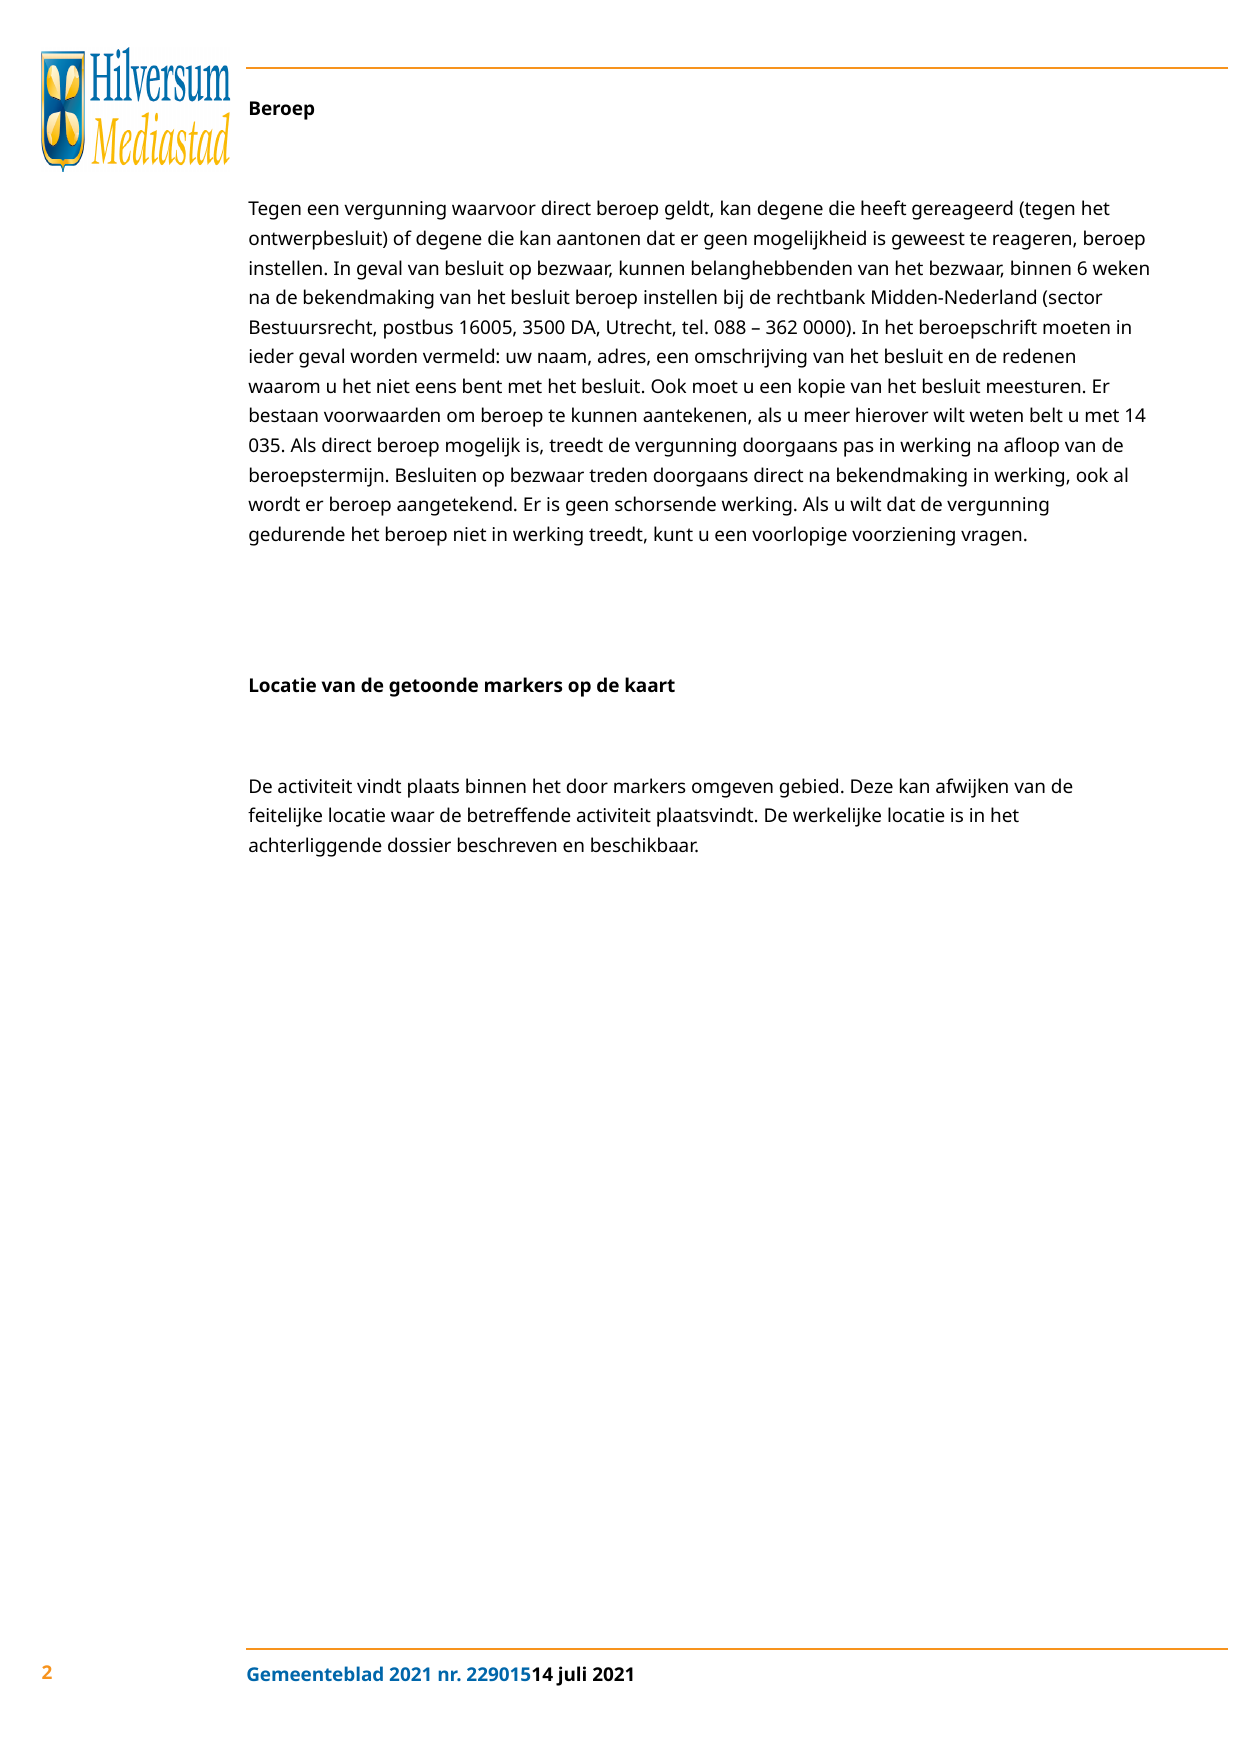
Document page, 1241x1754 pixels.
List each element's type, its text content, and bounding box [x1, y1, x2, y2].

text Tegen een vergunning waarvoor direct beroep geldt, kan degene die heeft gereageerd (tegen het ontwerpbesluit) of degene die kan aantonen dat er geen mogelijkheid is geweest te reageren, beroep instellen. In geval van besluit op bezwaar, kunnen belanghebbenden van het bezwaar, binnen 6 weken na de bekendmaking van het besluit beroep instellen bij de rechtbank Midden-Nederland (sector Bestuursrecht, postbus 16005, 3500 DA, Utrecht, tel. 088 – 362 0000). In het beroepschrift moeten in ieder geval worden vermeld: uw naam, adres, een omschrijving van het besluit en de redenen waarom u het niet eens bent met het besluit. Ook moet u een kopie van het besluit meesturen. Er bestaan voorwaarden om beroep te kunnen aantekenen, als u meer hierover wilt weten belt u met 14 035. Als direct beroep mogelijk is, treedt de vergunning doorgaans pas in werking na afloop van de beroepstermijn. Besluiten op bezwaar treden doorgaans direct na bekendmaking in werking, ook al wordt er beroep aangetekend. Er is geen schorsende werking. Als u wilt dat de vergunning gedurende het beroep niet in werking treedt, kunt u een voorlopige voorziening vragen. [248, 196, 1152, 547]
picture [41, 47, 231, 172]
text De activiteit vindt plaats binnen het door markers omgeven gebied. Deze kan afwijken van de feitelijke locatie waar de betreffende activiteit plaatsvindt. De werkelijke locatie is in het achterliggende dossier beschreven en beschikbaar. [248, 773, 1152, 858]
text Beroep [248, 95, 1152, 121]
text Locatie van de getoonde markers op de kaart [248, 672, 1152, 698]
